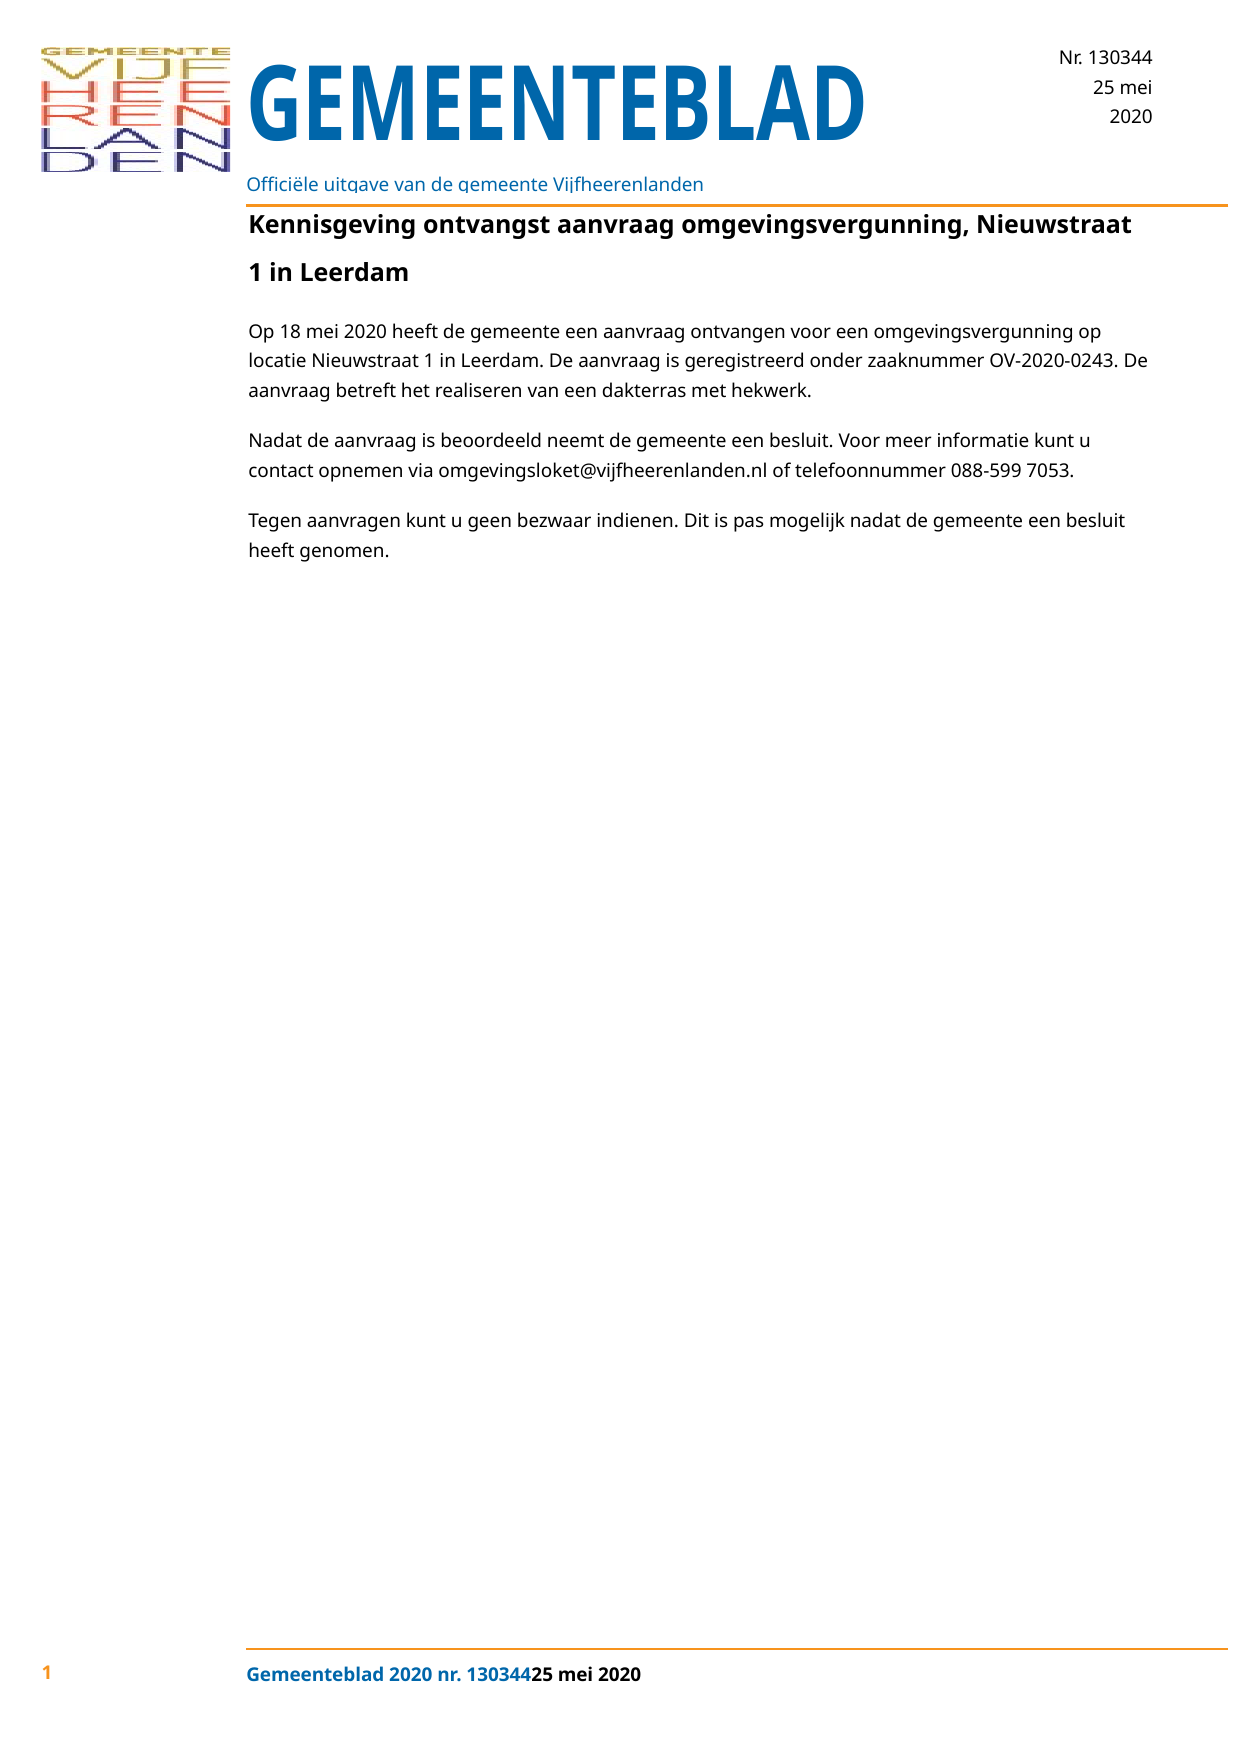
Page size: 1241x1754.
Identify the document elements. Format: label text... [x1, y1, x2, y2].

text Op 18 mei 2020 heeft de gemeente een aanvraag ontvangen voor een omgevingsvergunning op locatie Nieuwstraat 1 in Leerdam. De aanvraag is geregistreerd onder zaaknummer OV-2020-0243. De aanvraag betreft het realiseren van een dakterras met hekwerk. [248, 318, 1152, 403]
text Nadat de aanvraag is beoordeeld neemt de gemeente een besluit. Voor meer informatie kunt u contact opnemen via omgevingsloket@vijfheerenlanden.nl of telefoonnummer 088-599 7053. [248, 427, 1152, 483]
picture [41, 47, 231, 172]
text Kennisgeving ontvangst aanvraag omgevingsvergunning, Nieuwstraat 1 in Leerdam [248, 207, 1152, 288]
text Tegen aanvragen kunt u geen bezwaar indienen. Dit is pas mogelijk nadat de gemeente een besluit heeft genomen. [248, 507, 1152, 563]
